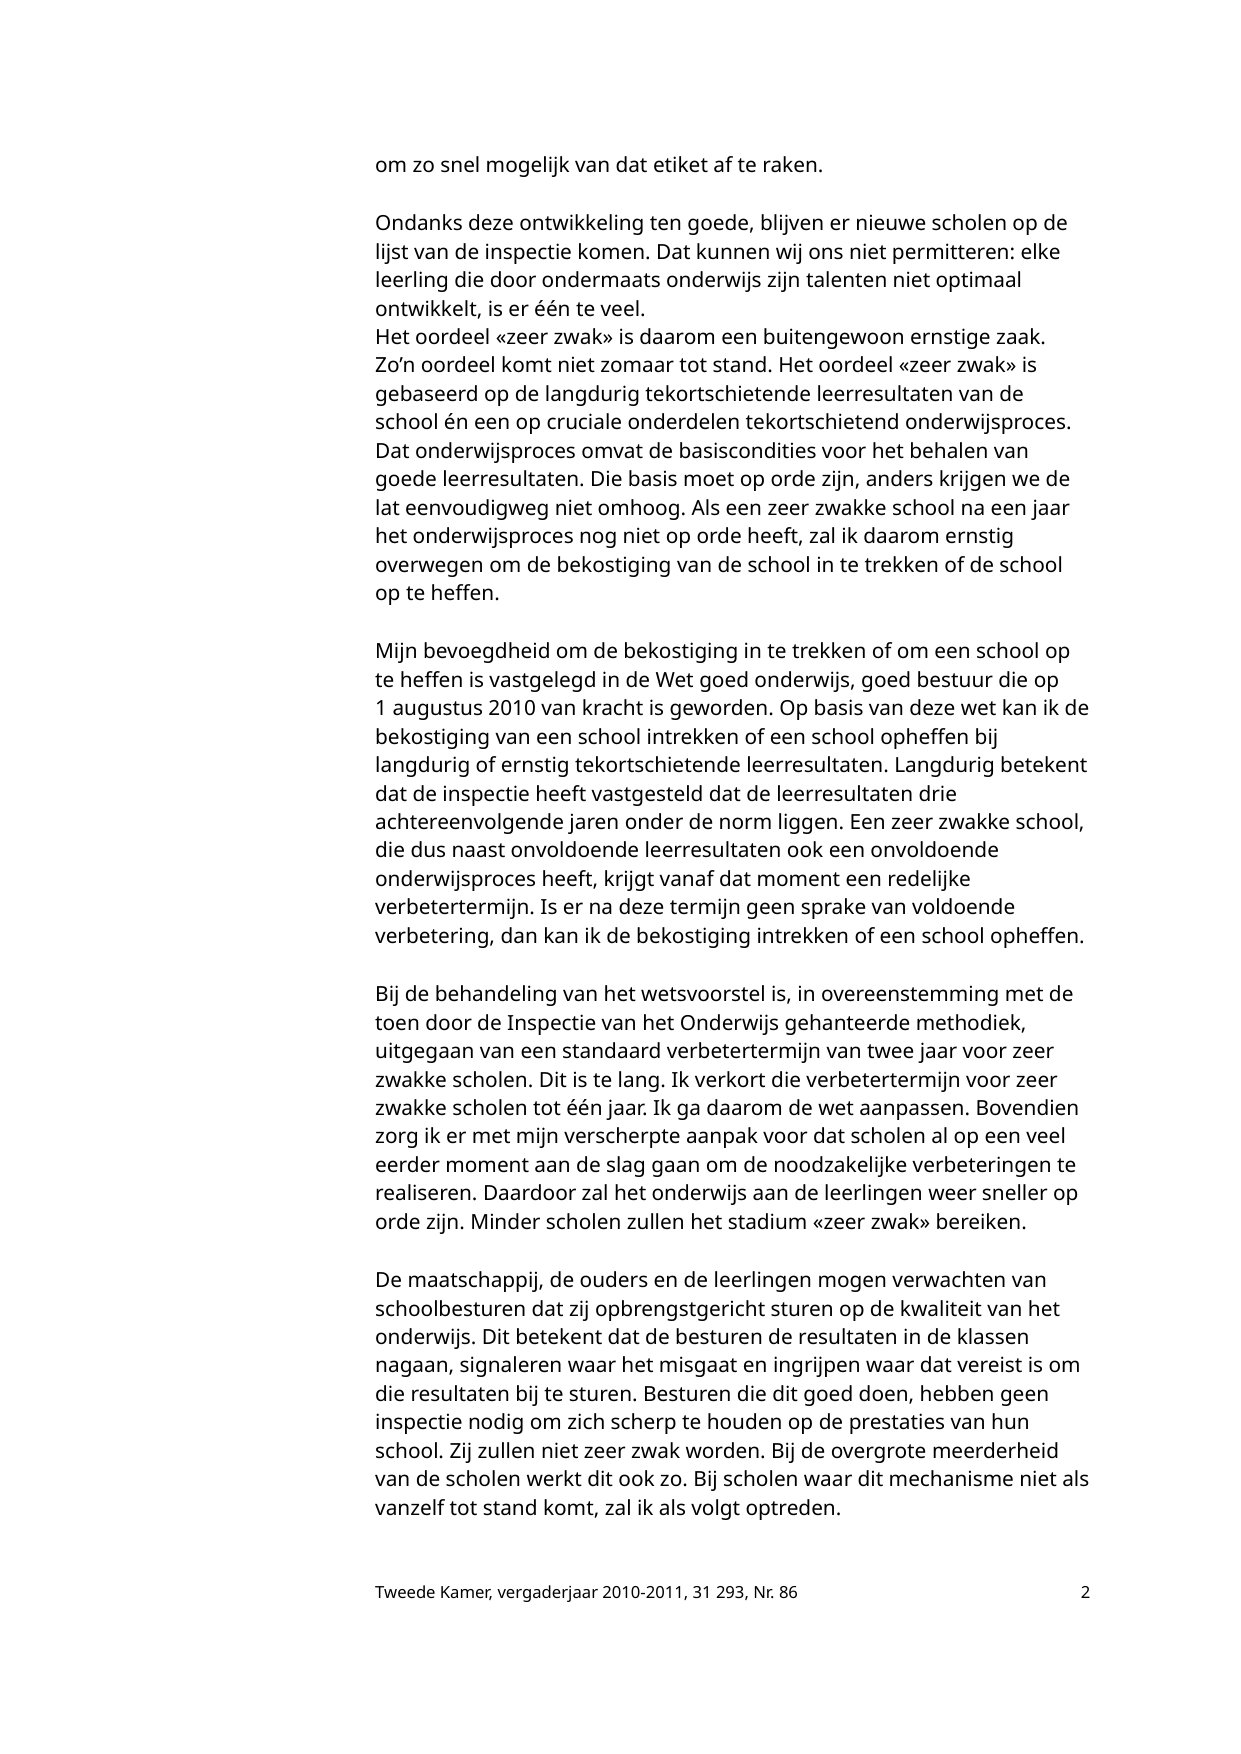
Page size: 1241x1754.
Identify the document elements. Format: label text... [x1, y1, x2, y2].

text Mijn bevoegdheid om de bekostiging in te trekken of om een school op te heffen is vastgelegd in de Wet goed onderwijs, goed bestuur die op 1 augustus 2010 van kracht is geworden. Op basis van deze wet kan ik de bekostiging van een school intrekken of een school opheffen bij langdurig of ernstig tekortschietende leerresultaten. Langdurig betekent dat de inspectie heeft vastgesteld dat de leerresultaten drie achtereenvolgende jaren onder de norm liggen. Een zeer zwakke school, die dus naast onvoldoende leerresultaten ook een onvoldoende onderwijsproces heeft, krijgt vanaf dat moment een redelijke verbetertermijn. Is er na deze termijn geen sprake van voldoende verbetering, dan kan ik de bekostiging intrekken of een school opheffen. [375, 637, 1090, 949]
text Ondanks deze ontwikkeling ten goede, blijven er nieuwe scholen op de lijst van de inspectie komen. Dat kunnen wij ons niet permitteren: elke leerling die door ondermaats onderwijs zijn talenten niet optimaal ontwikkelt, is er één te veel. [375, 208, 1090, 322]
text Het oordeel «zeer zwak» is daarom een buitengewoon ernstige zaak. Zo’n oordeel komt niet zomaar tot stand. Het oordeel «zeer zwak» is gebaseerd op de langdurig tekortschietende leerresultaten van de school én een op cruciale onderdelen tekortschietend onderwijsproces. Dat onderwijsproces omvat de basiscondities voor het behalen van goede leerresultaten. Die basis moet op orde zijn, anders krijgen we de lat eenvoudigweg niet omhoog. Als een zeer zwakke school na een jaar het onderwijsproces nog niet op orde heeft, zal ik daarom ernstig overwegen om de bekostiging van de school in te trekken of de school op te heffen. [375, 322, 1090, 607]
text om zo snel mogelijk van dat etiket af te raken. [375, 150, 1090, 178]
text De maatschappij, de ouders en de leerlingen mogen verwachten van schoolbesturen dat zij opbrengstgericht sturen op de kwaliteit van het onderwijs. Dit betekent dat de besturen de resultaten in de klassen nagaan, signaleren waar het misgaat en ingrijpen waar dat vereist is om die resultaten bij te sturen. Besturen die dit goed doen, hebben geen inspectie nodig om zich scherp te houden op de prestaties van hun school. Zij zullen niet zeer zwak worden. Bij de overgrote meerderheid van de scholen werkt dit ook zo. Bij scholen waar dit mechanisme niet als vanzelf tot stand komt, zal ik als volgt optreden. [375, 1265, 1090, 1521]
text Bij de behandeling van het wetsvoorstel is, in overeenstemming met de toen door de Inspectie van het Onderwijs gehanteerde methodiek, uitgegaan van een standaard verbetertermijn van twee jaar voor zeer zwakke scholen. Dit is te lang. Ik verkort die verbetertermijn voor zeer zwakke scholen tot één jaar. Ik ga daarom de wet aanpassen. Bovendien zorg ik er met mijn verscherpte aanpak voor dat scholen al op een veel eerder moment aan de slag gaan om de noodzakelijke verbeteringen te realiseren. Daardoor zal het onderwijs aan de leerlingen weer sneller op orde zijn. Minder scholen zullen het stadium «zeer zwak» bereiken. [375, 979, 1090, 1235]
